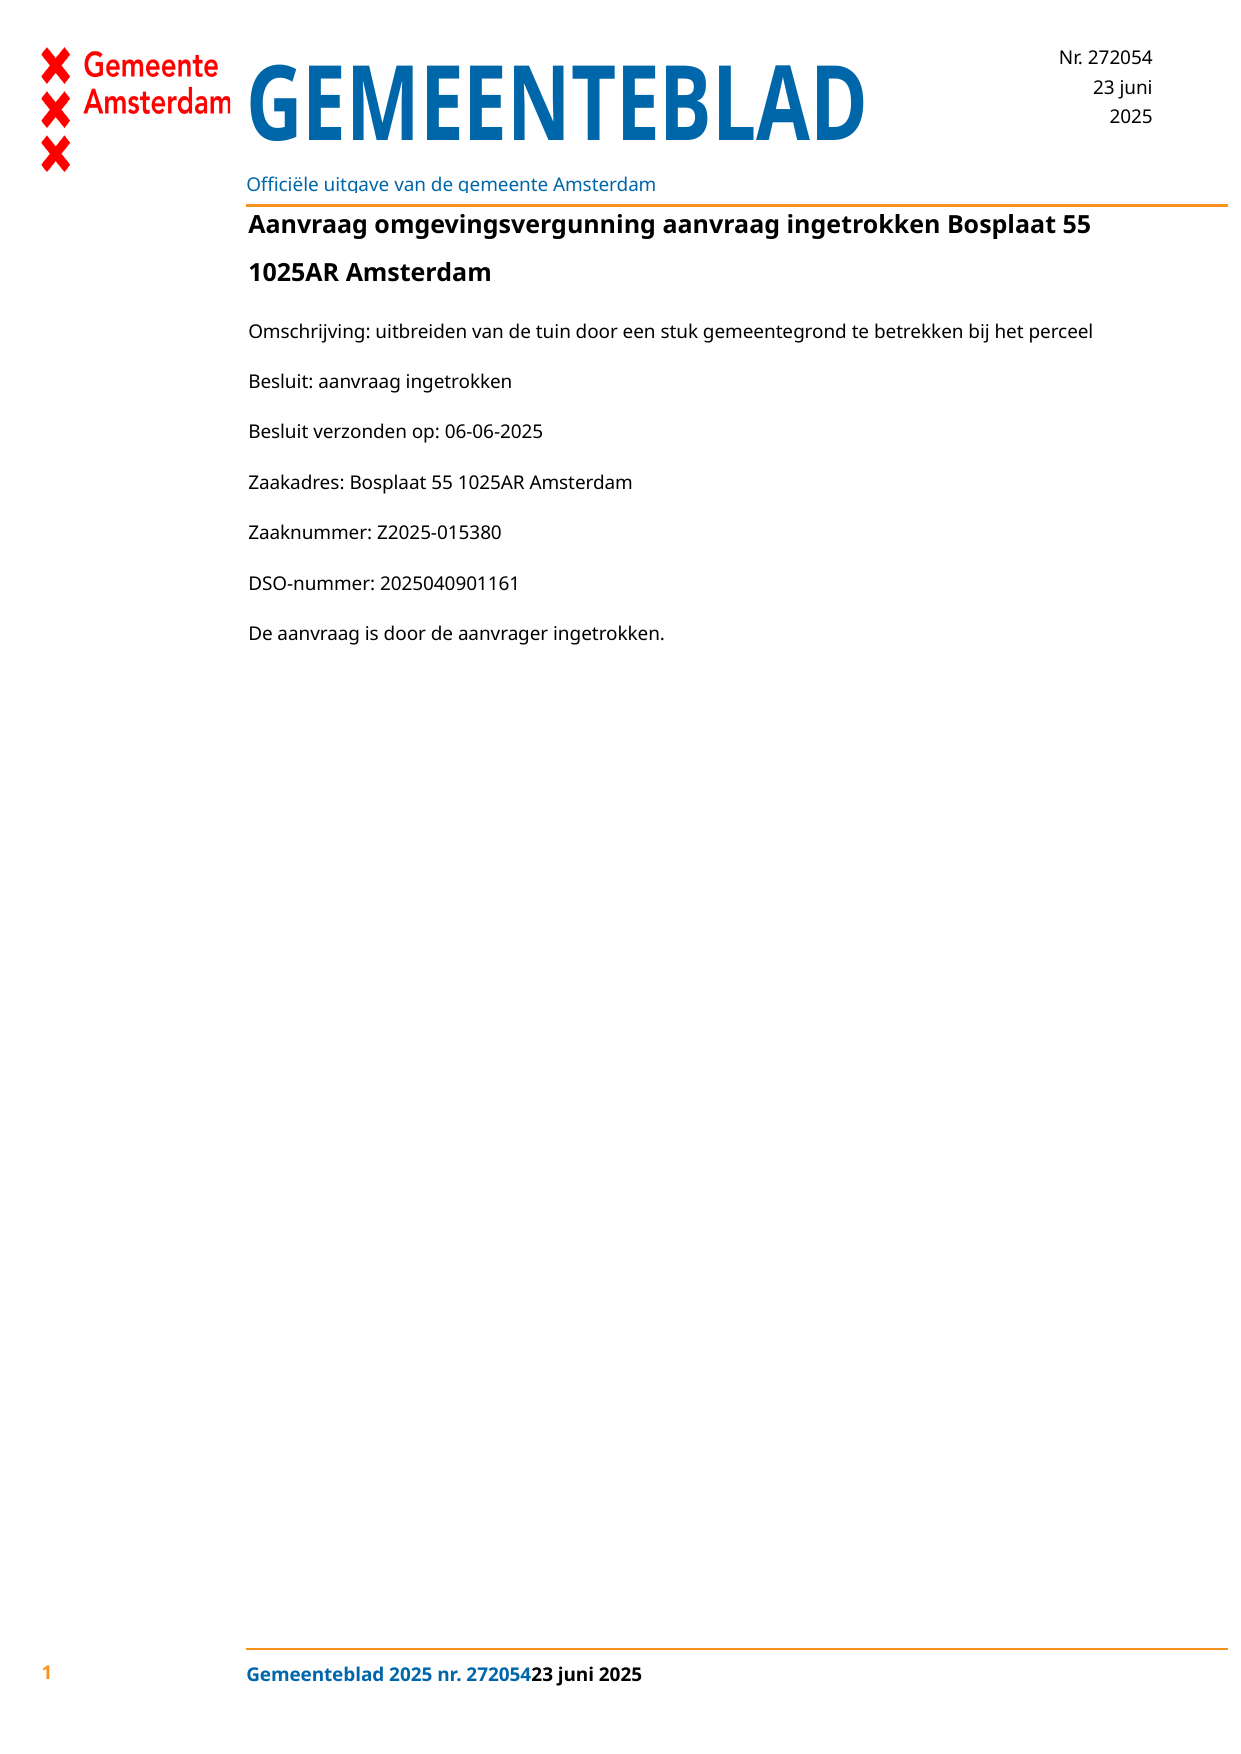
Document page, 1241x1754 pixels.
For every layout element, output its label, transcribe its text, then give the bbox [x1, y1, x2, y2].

text Besluit: aanvraag ingetrokken [248, 368, 1152, 394]
text Aanvraag omgevingsvergunning aanvraag ingetrokken Bosplaat 55 1025AR Amsterdam [248, 207, 1152, 288]
text Omschrijving: uitbreiden van de tuin door een stuk gemeentegrond te betrekken bij het perceel [248, 318, 1152, 344]
text De aanvraag is door de aanvrager ingetrokken. [248, 620, 1152, 646]
text DSO-nummer: 2025040901161 [248, 570, 1152, 596]
text Zaakadres: Bosplaat 55 1025AR Amsterdam [248, 469, 1152, 495]
picture [41, 47, 231, 172]
text Besluit verzonden op: 06-06-2025 [248, 419, 1152, 444]
text Zaaknummer: Z2025-015380 [248, 519, 1152, 545]
